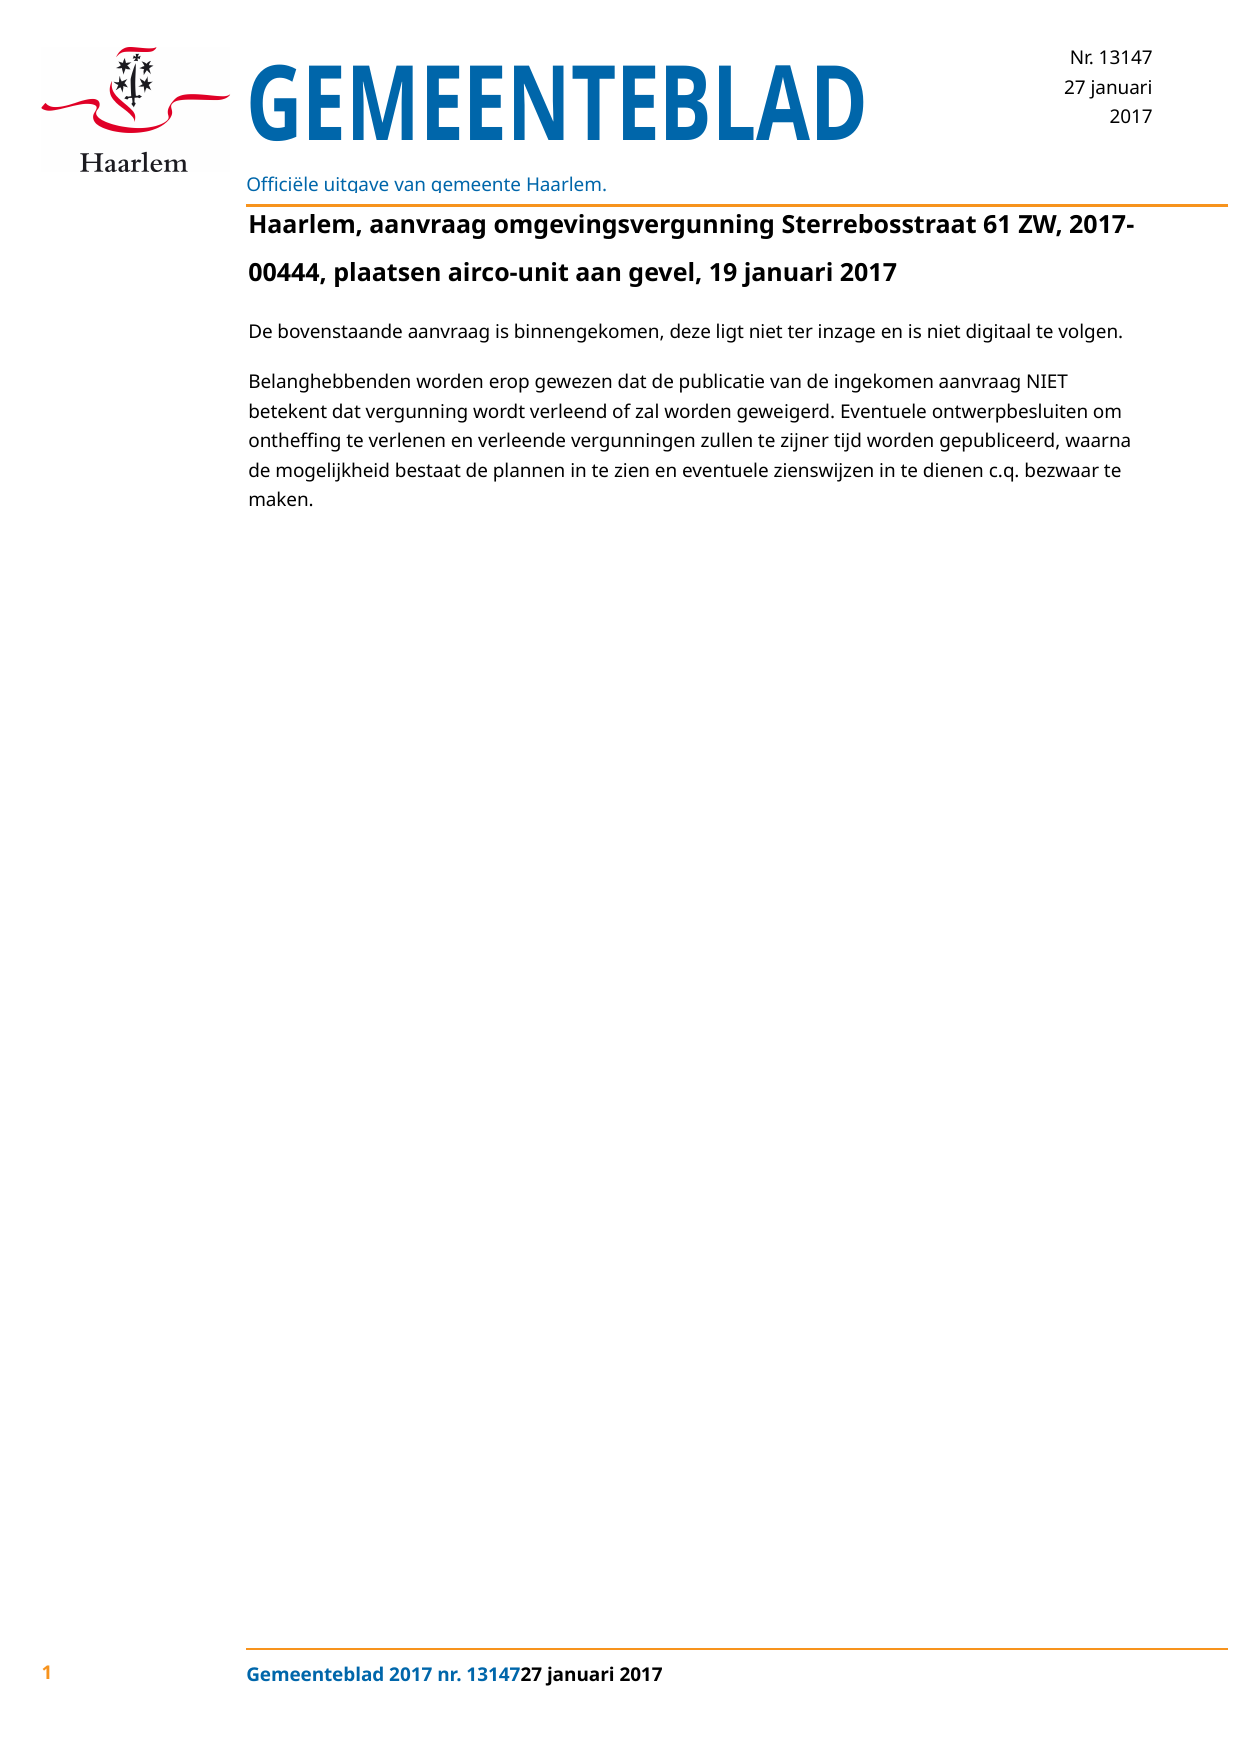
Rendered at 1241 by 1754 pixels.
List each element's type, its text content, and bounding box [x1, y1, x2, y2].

text De bovenstaande aanvraag is binnengekomen, deze ligt niet ter inzage en is niet digitaal te volgen. [248, 318, 1152, 344]
text Belanghebbenden worden erop gewezen dat de publicatie van de ingekomen aanvraag NIET betekent dat vergunning wordt verleend of zal worden geweigerd. Eventuele ontwerpbesluiten om ontheffing te verlenen en verleende vergunningen zullen te zijner tijd worden gepubliceerd, waarna de mogelijkheid bestaat de plannen in te zien en eventuele zienswijzen in te dienen c.q. bezwaar te maken. [248, 368, 1152, 512]
text Haarlem, aanvraag omgevingsvergunning Sterrebosstraat 61 ZW, 2017-00444, plaatsen airco-unit aan gevel, 19 januari 2017 [248, 207, 1152, 288]
picture [41, 47, 231, 172]
